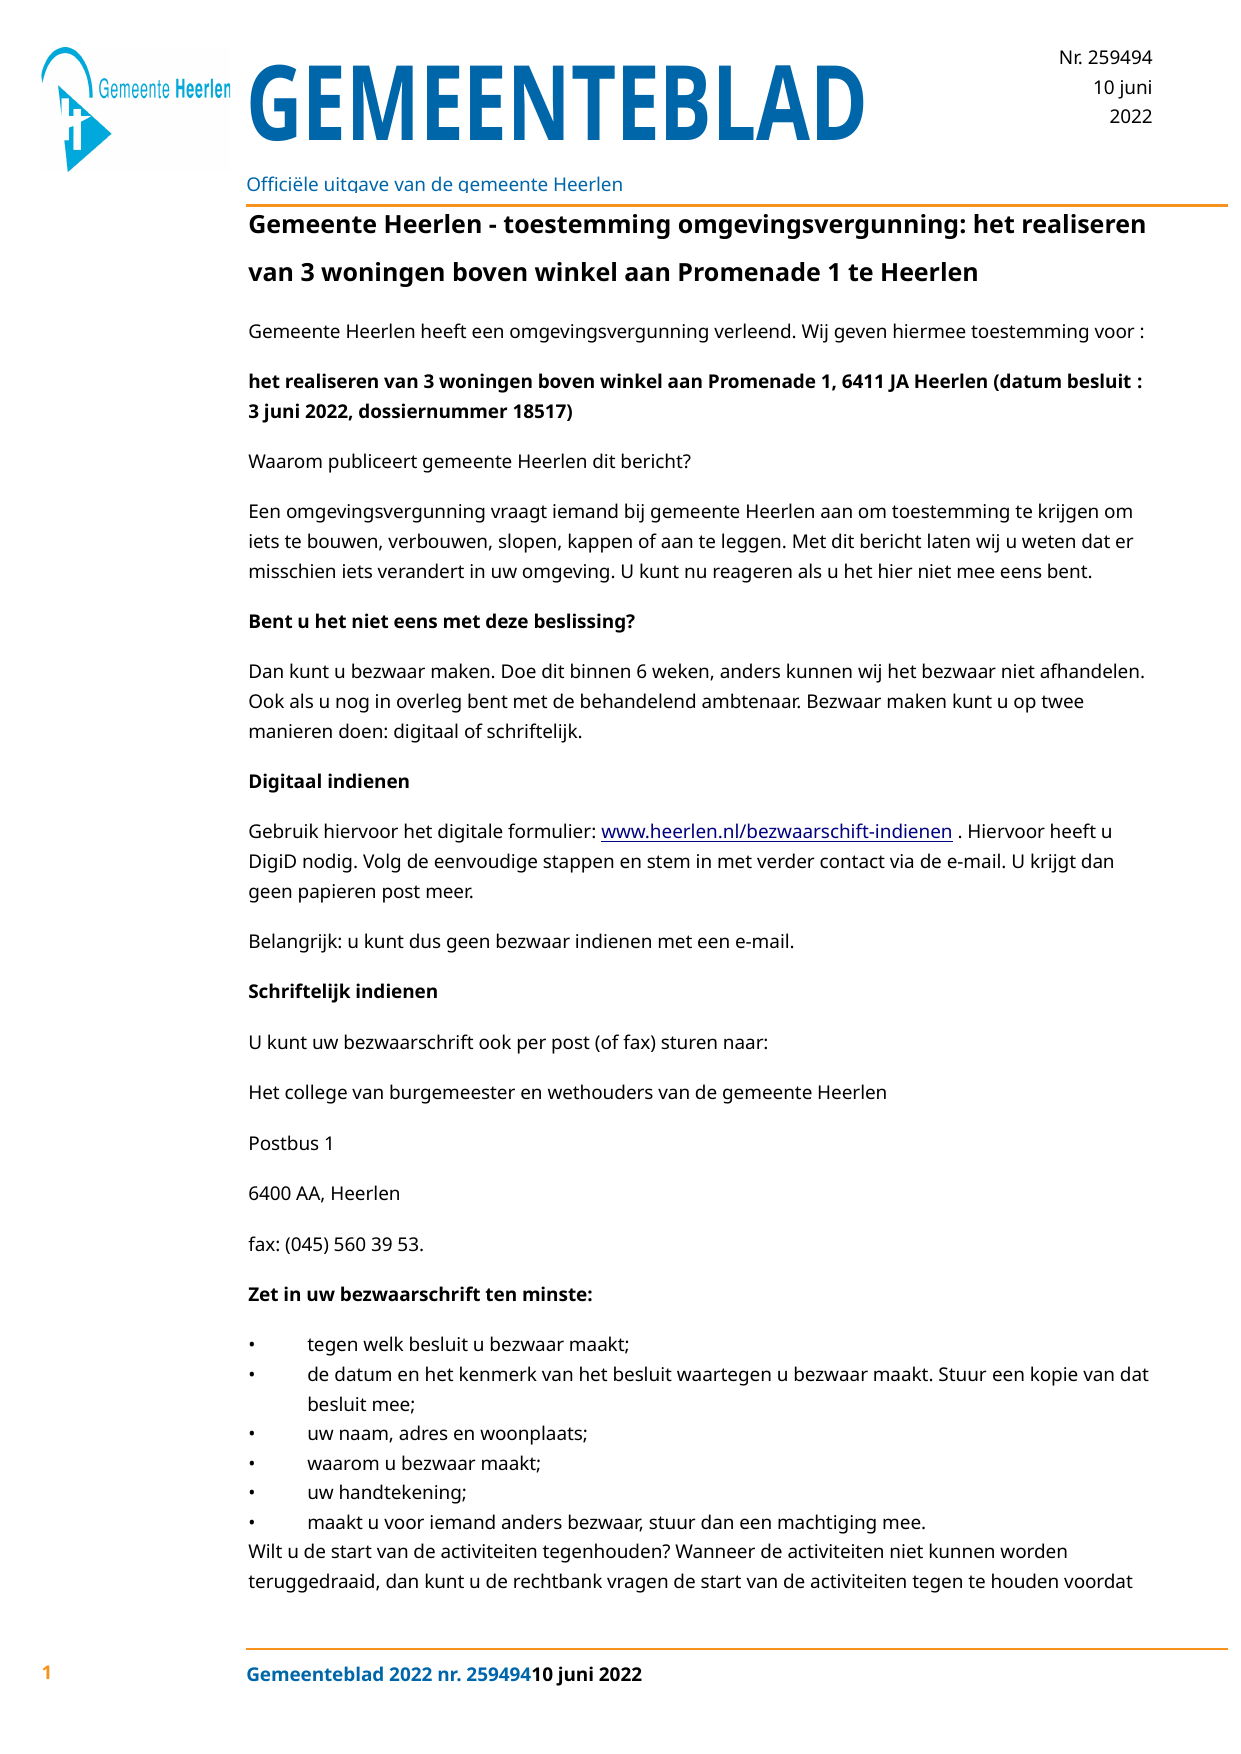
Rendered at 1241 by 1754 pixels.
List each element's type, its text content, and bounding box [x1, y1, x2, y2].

text Dan kunt u bezwaar maken. Doe dit binnen 6 weken, anders kunnen wij het bezwaar niet afhandelen. Ook als u nog in overleg bent met de behandelend ambtenaar. Bezwaar maken kunt u op twee manieren doen: digitaal of schriftelijk. [248, 659, 1152, 744]
text het realiseren van 3 woningen boven winkel aan Promenade 1, 6411 JA Heerlen (datum besluit : 3 juni 2022, dossiernummer 18517) [248, 368, 1152, 424]
text Waarom publiceert gemeente Heerlen dit bericht? [248, 448, 1152, 474]
text Postbus 1 [248, 1130, 1152, 1156]
list uw handtekening; [248, 1479, 1152, 1505]
text Belangrijk: u kunt dus geen bezwaar indienen met een e-mail. [248, 928, 1152, 954]
list tegen welk besluit u bezwaar maakt; [248, 1332, 1152, 1357]
text fax: (045) 560 39 53. [248, 1231, 1152, 1257]
text Gemeente Heerlen - toestemming omgevingsvergunning: het realiseren van 3 woningen boven winkel aan Promenade 1 te Heerlen [248, 207, 1152, 288]
text Gemeente Heerlen heeft een omgevingsvergunning verleend. Wij geven hiermee toestemming voor : [248, 318, 1152, 344]
list waarom u bezwaar maakt; [248, 1450, 1152, 1476]
text Gebruik hiervoor het digitale formulier: www.heerlen.nl/bezwaarschift-indienen . Hiervoor heeft u DigiD nodig. Volg de eenvoudige stappen en stem in met verder contact via de e-mail. U krijgt dan geen papieren post meer. [248, 819, 1152, 904]
text Het college van burgemeester en wethouders van de gemeente Heerlen [248, 1079, 1152, 1105]
text 6400 AA, Heerlen [248, 1180, 1152, 1206]
list de datum en het kenmerk van het besluit waartegen u bezwaar maakt. Stuur een kopie van dat besluit mee; [248, 1361, 1152, 1417]
text Een omgevingsvergunning vraagt iemand bij gemeente Heerlen aan om toestemming te krijgen om iets te bouwen, verbouwen, slopen, kappen of aan te leggen. Met dit bericht laten wij u weten dat er misschien iets verandert in uw omgeving. U kunt nu reageren als u het hier niet mee eens bent. [248, 499, 1152, 584]
text Wilt u de start van de activiteiten tegenhouden? Wanneer de activiteiten niet kunnen worden teruggedraaid, dan kunt u de rechtbank vragen de start van de activiteiten tegen te houden voordat [248, 1539, 1152, 1594]
text Schriftelijk indienen [248, 979, 1152, 1004]
list maakt u voor iemand anders bezwaar, stuur dan een machtiging mee. [248, 1509, 1152, 1535]
text U kunt uw bezwaarschrift ook per post (of fax) sturen naar: [248, 1029, 1152, 1055]
picture [41, 47, 231, 172]
list uw naam, adres en woonplaats; [248, 1420, 1152, 1446]
text Zet in uw bezwaarschrift ten minste: [248, 1281, 1152, 1307]
text Digitaal indienen [248, 768, 1152, 794]
text Bent u het niet eens met deze beslissing? [248, 608, 1152, 634]
picture [41, 47, 59, 70]
